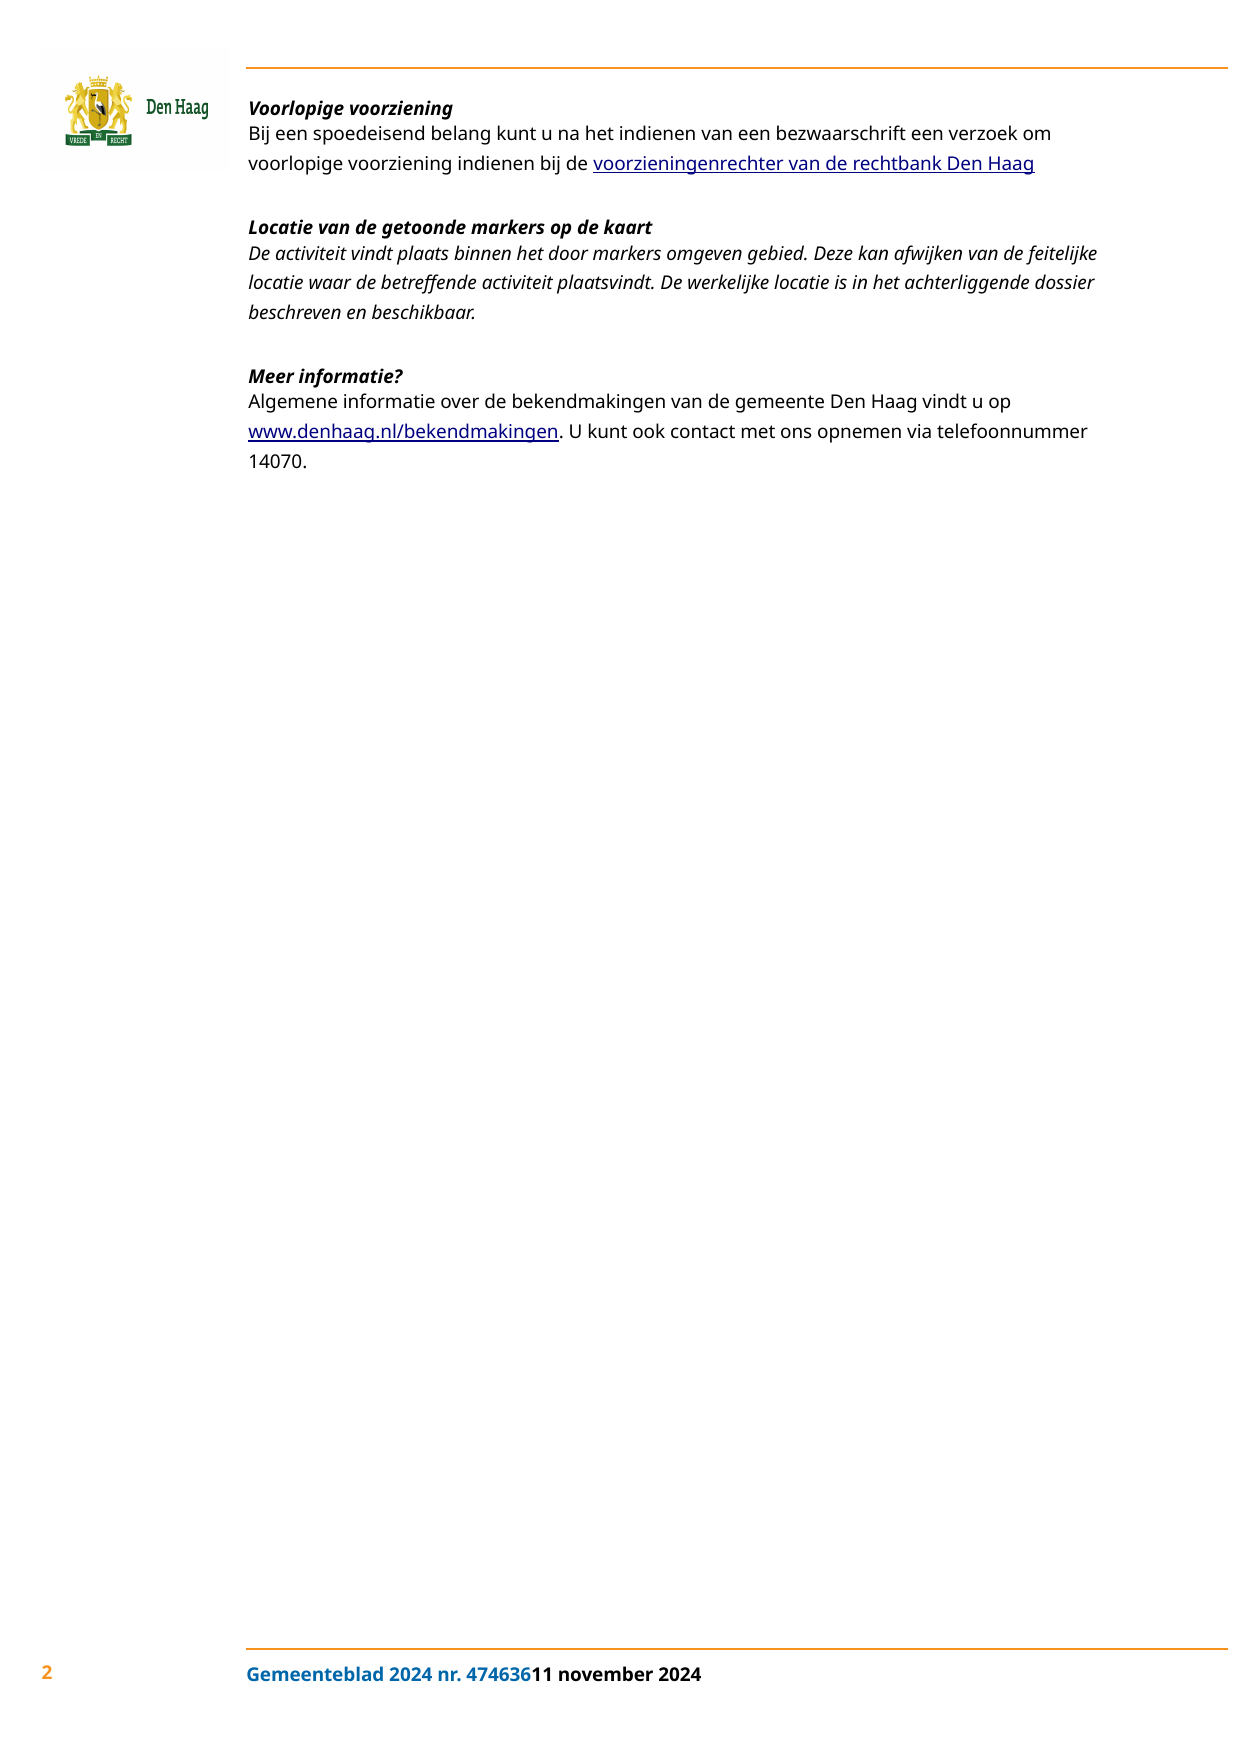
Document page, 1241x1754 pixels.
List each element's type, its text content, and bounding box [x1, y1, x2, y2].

text Bij een spoedeisend belang kunt u na het indienen van een bezwaarschrift een verzoek om voorlopige voorziening indienen bij de voorzieningenrechter van de rechtbank Den Haag [248, 121, 1152, 176]
picture [41, 47, 231, 172]
text De activiteit vindt plaats binnen het door markers omgeven gebied. Deze kan afwijken van de feitelijke locatie waar de betreffende activiteit plaatsvindt. De werkelijke locatie is in het achterliggende dossier beschreven en beschikbaar. [248, 240, 1152, 325]
text Meer informatie? [248, 363, 1152, 389]
text Voorlopige voorziening [248, 95, 1152, 121]
text Locatie van de getoonde markers op de kaart [248, 214, 1152, 240]
text Algemene informatie over de bekendmakingen van de gemeente Den Haag vindt u op www.denhaag.nl/bekendmakingen. U kunt ook contact met ons opnemen via telefoonnummer 14070. [248, 389, 1152, 473]
